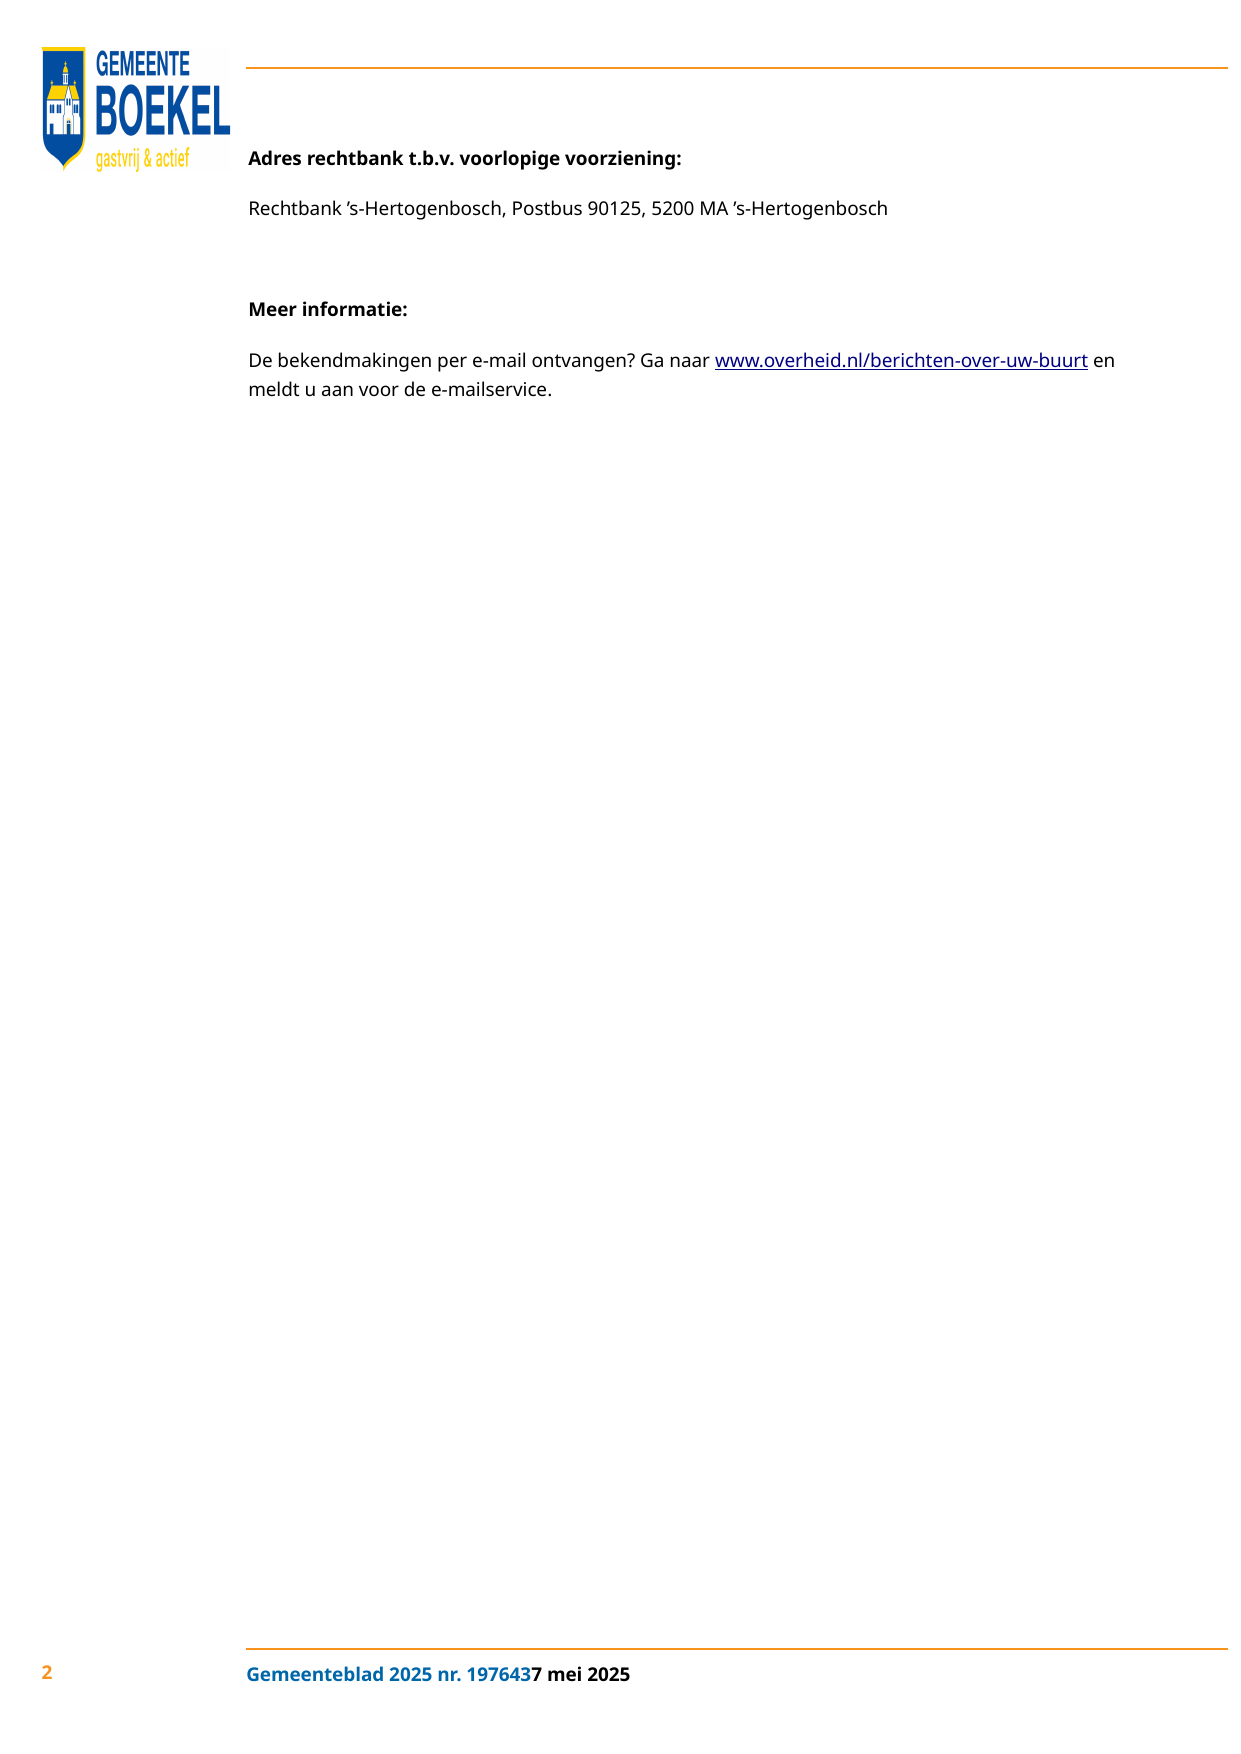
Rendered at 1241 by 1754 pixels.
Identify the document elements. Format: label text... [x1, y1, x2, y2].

text Meer informatie: [248, 296, 1152, 322]
text De bekendmakingen per e-mail ontvangen? Ga naar www.overheid.nl/berichten-over-uw-buurt en meldt u aan voor de e-mailservice. [248, 347, 1152, 402]
text Rechtbank ’s-Hertogenbosch, Postbus 90125, 5200 MA ’s-Hertogenbosch [248, 196, 1152, 221]
text Adres rechtbank t.b.v. voorlopige voorziening: [248, 145, 1152, 171]
picture [41, 47, 231, 172]
